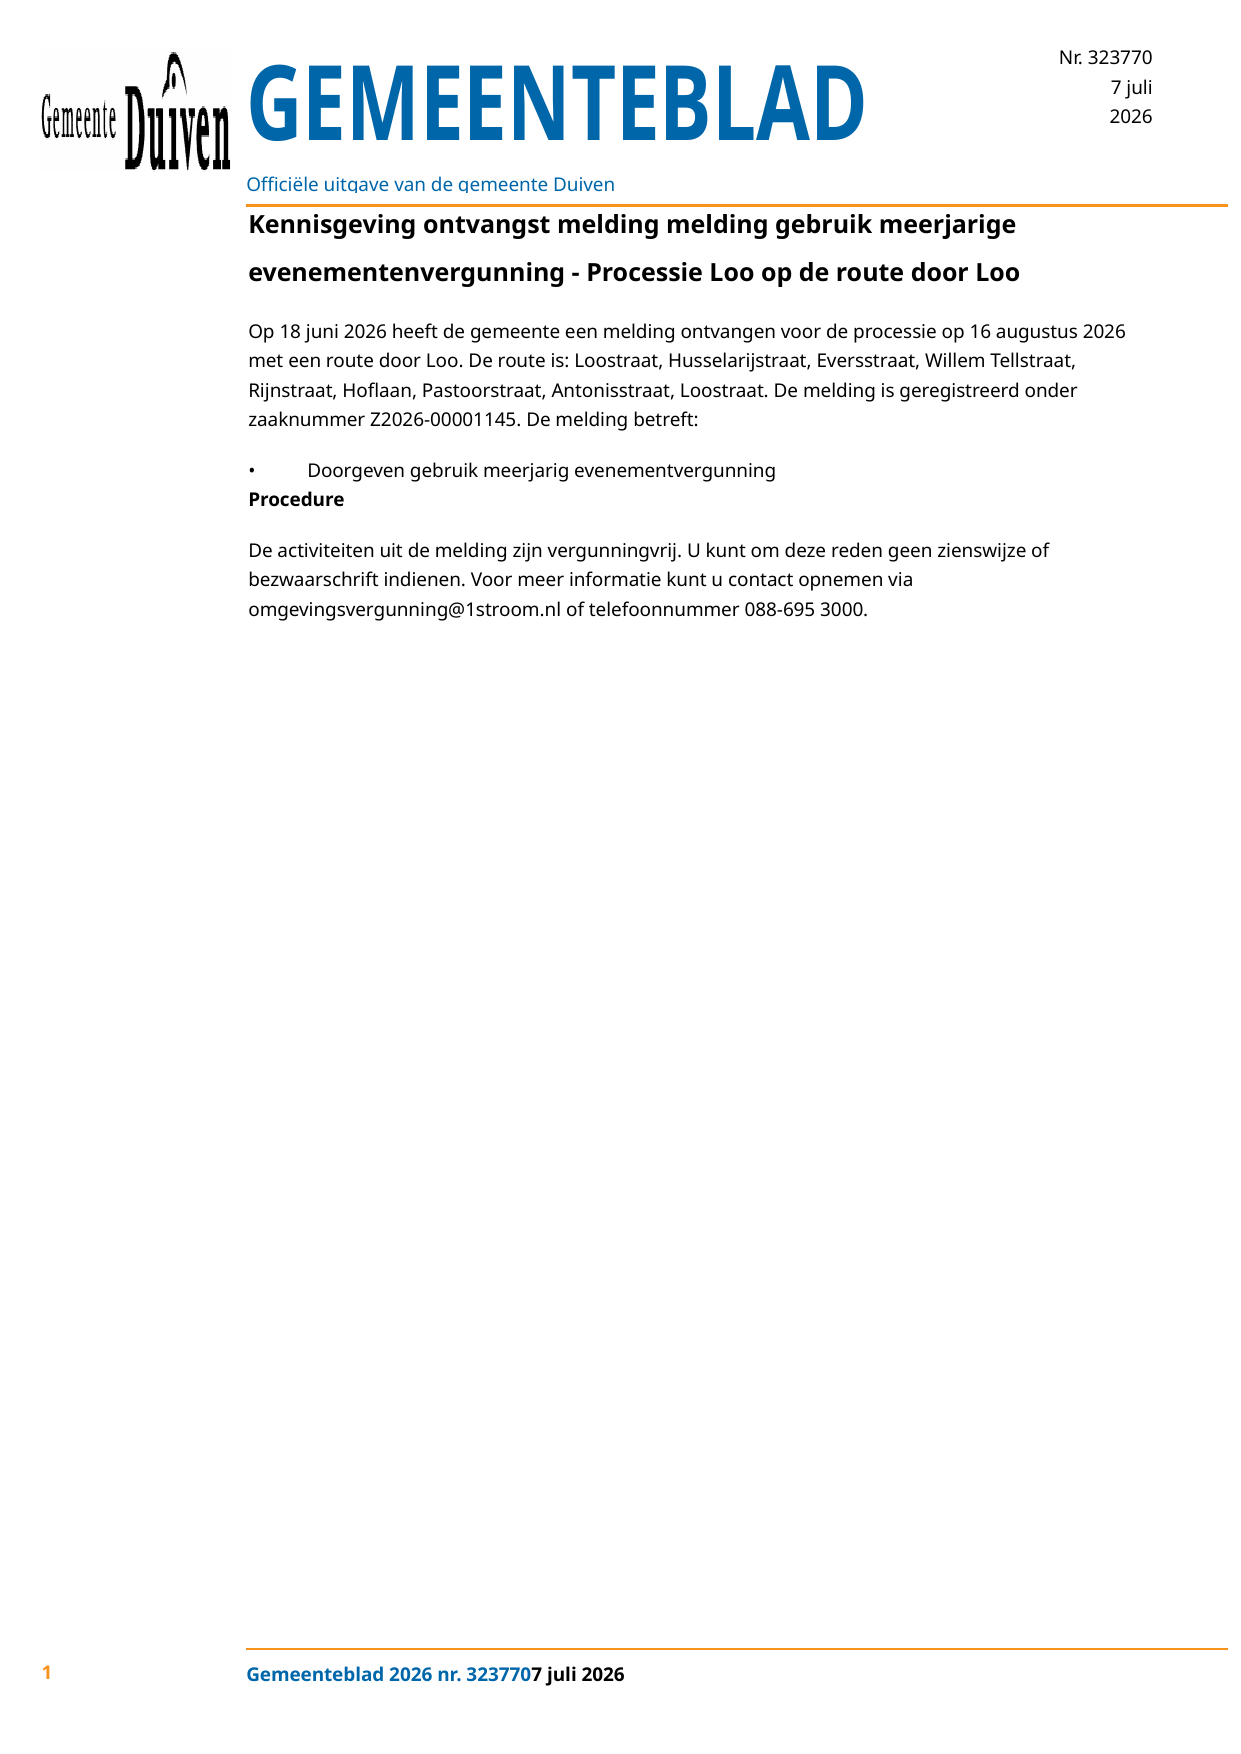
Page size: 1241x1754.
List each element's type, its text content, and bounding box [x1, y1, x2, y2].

text De activiteiten uit de melding zijn vergunningvrij. U kunt om deze reden geen zienswijze of bezwaarschrift indienen. Voor meer informatie kunt u contact opnemen via omgevingsvergunning@1stroom.nl of telefoonnummer 088-695 3000. [248, 537, 1152, 622]
text Kennisgeving ontvangst melding melding gebruik meerjarige evenementenvergunning - Processie Loo op de route door Loo [248, 207, 1152, 288]
text Op 18 juni 2026 heeft de gemeente een melding ontvangen voor de processie op 16 augustus 2026 met een route door Loo. De route is: Loostraat, Husselarijstraat, Eversstraat, Willem Tellstraat, Rijnstraat, Hoflaan, Pastoorstraat, Antonisstraat, Loostraat. De melding is geregistreerd onder zaaknummer Z2026-00001145. De melding betreft: [248, 318, 1152, 432]
picture [41, 47, 231, 172]
text Procedure [248, 487, 1152, 512]
list Doorgeven gebruik meerjarig evenementvergunning [248, 457, 1152, 483]
